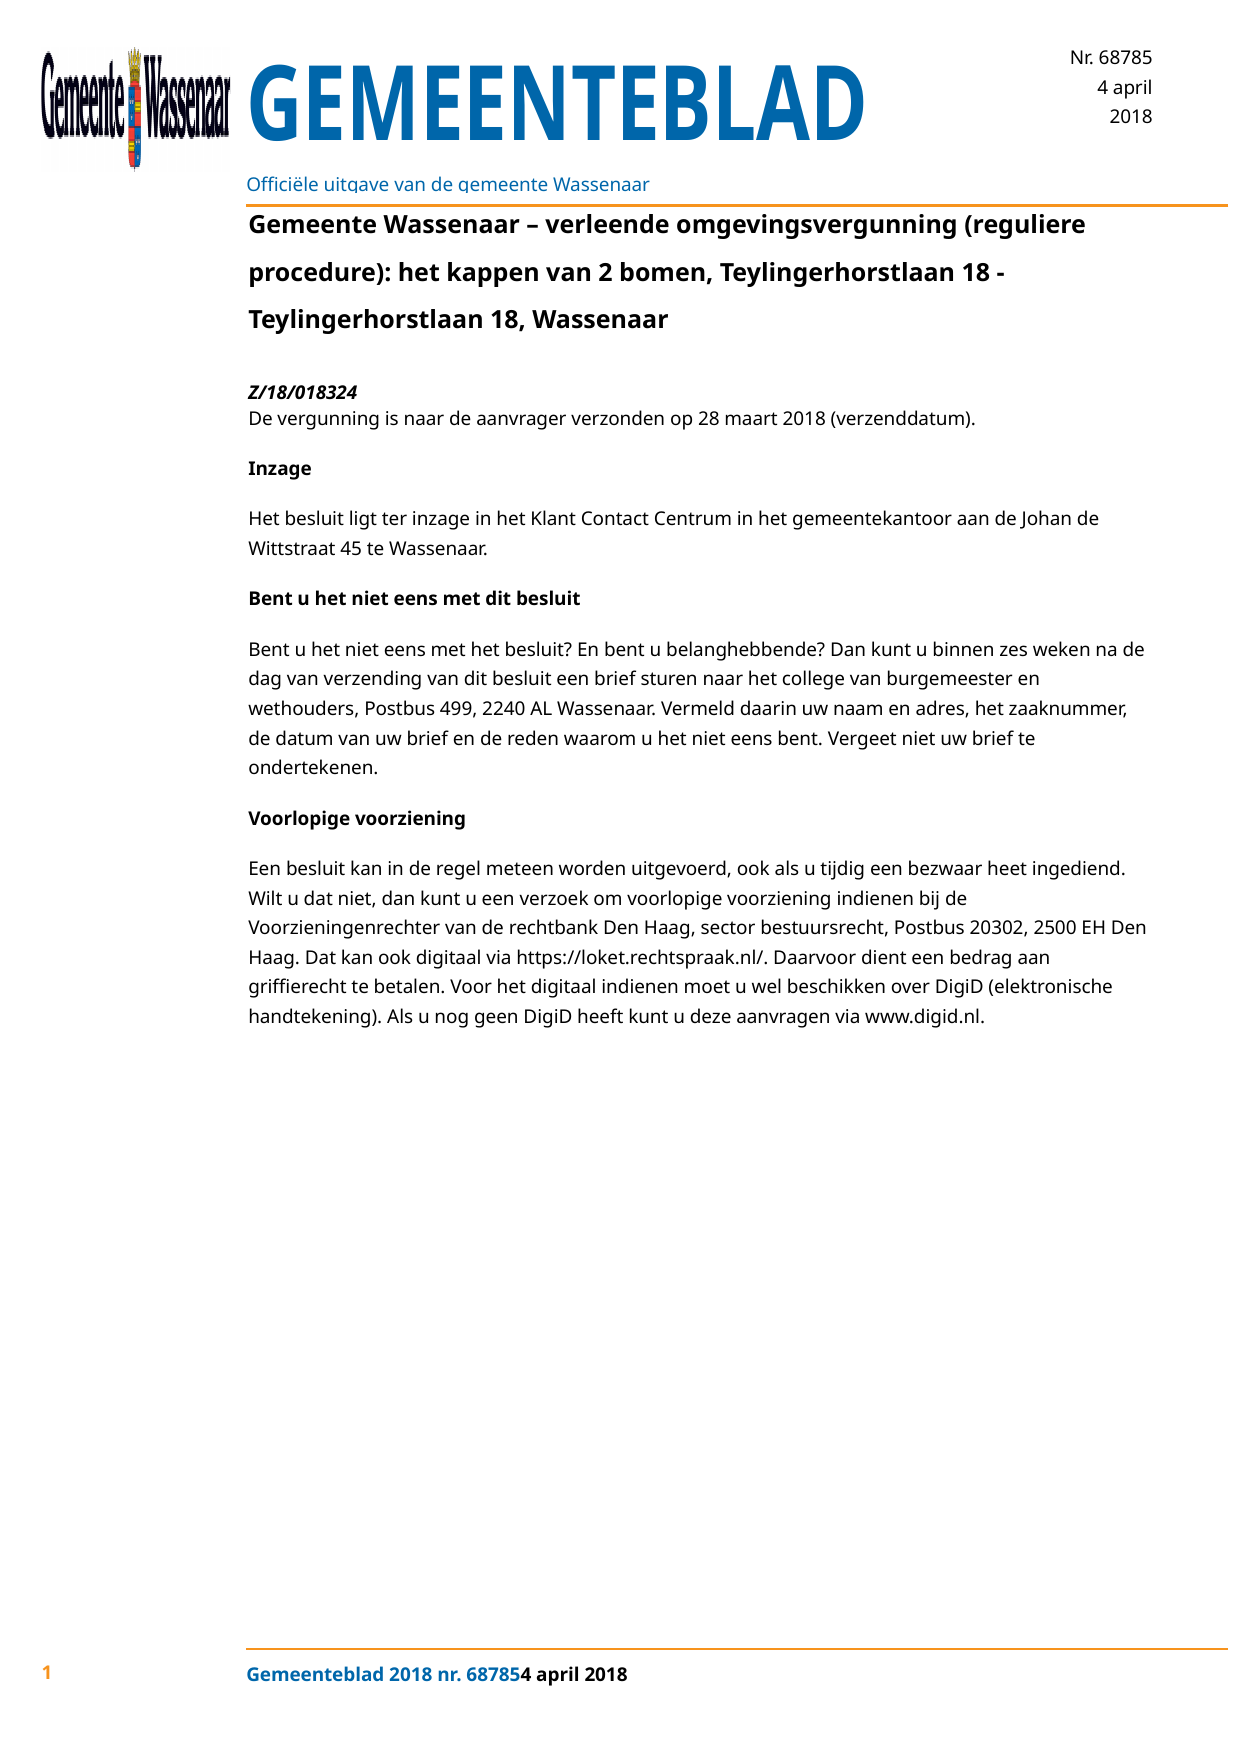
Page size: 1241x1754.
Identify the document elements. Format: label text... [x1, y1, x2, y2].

text Een besluit kan in de regel meteen worden uitgevoerd, ook als u tijdig een bezwaar heet ingediend. Wilt u dat niet, dan kunt u een verzoek om voorlopige voorziening indienen bij de Voorzieningenrechter van de rechtbank Den Haag, sector bestuursrecht, Postbus 20302, 2500 EH Den Haag. Dat kan ook digitaal via https://loket.rechtspraak.nl/. Daarvoor dient een bedrag aan griffierecht te betalen. Voor het digitaal indienen moet u wel beschikken over DigiD (elektronische handtekening). Als u nog geen DigiD heeft kunt u deze aanvragen via www.digid.nl. [248, 855, 1152, 1029]
text Inzage [248, 455, 1152, 481]
text Voorlopige voorziening [248, 805, 1152, 831]
text Z/18/018324 [248, 379, 1152, 405]
text Bent u het niet eens met het besluit? En bent u belanghebbende? Dan kunt u binnen zes weken na de dag van verzending van dit besluit een brief sturen naar het college van burgemeester en wethouders, Postbus 499, 2240 AL Wassenaar. Vermeld daarin uw naam en adres, het zaaknummer, de datum van uw brief en de reden waarom u het niet eens bent. Vergeet niet uw brief te ondertekenen. [248, 636, 1152, 780]
text Het besluit ligt ter inzage in het Klant Contact Centrum in het gemeentekantoor aan de Johan de Wittstraat 45 te Wassenaar. [248, 506, 1152, 561]
picture [41, 47, 231, 172]
text De vergunning is naar de aanvrager verzonden op 28 maart 2018 (verzenddatum). [248, 405, 1152, 431]
text Bent u het niet eens met dit besluit [248, 586, 1152, 611]
text Gemeente Wassenaar – verleende omgevingsvergunning (reguliere procedure): het kappen van 2 bomen, Teylingerhorstlaan 18 - Teylingerhorstlaan 18, Wassenaar [248, 207, 1152, 336]
